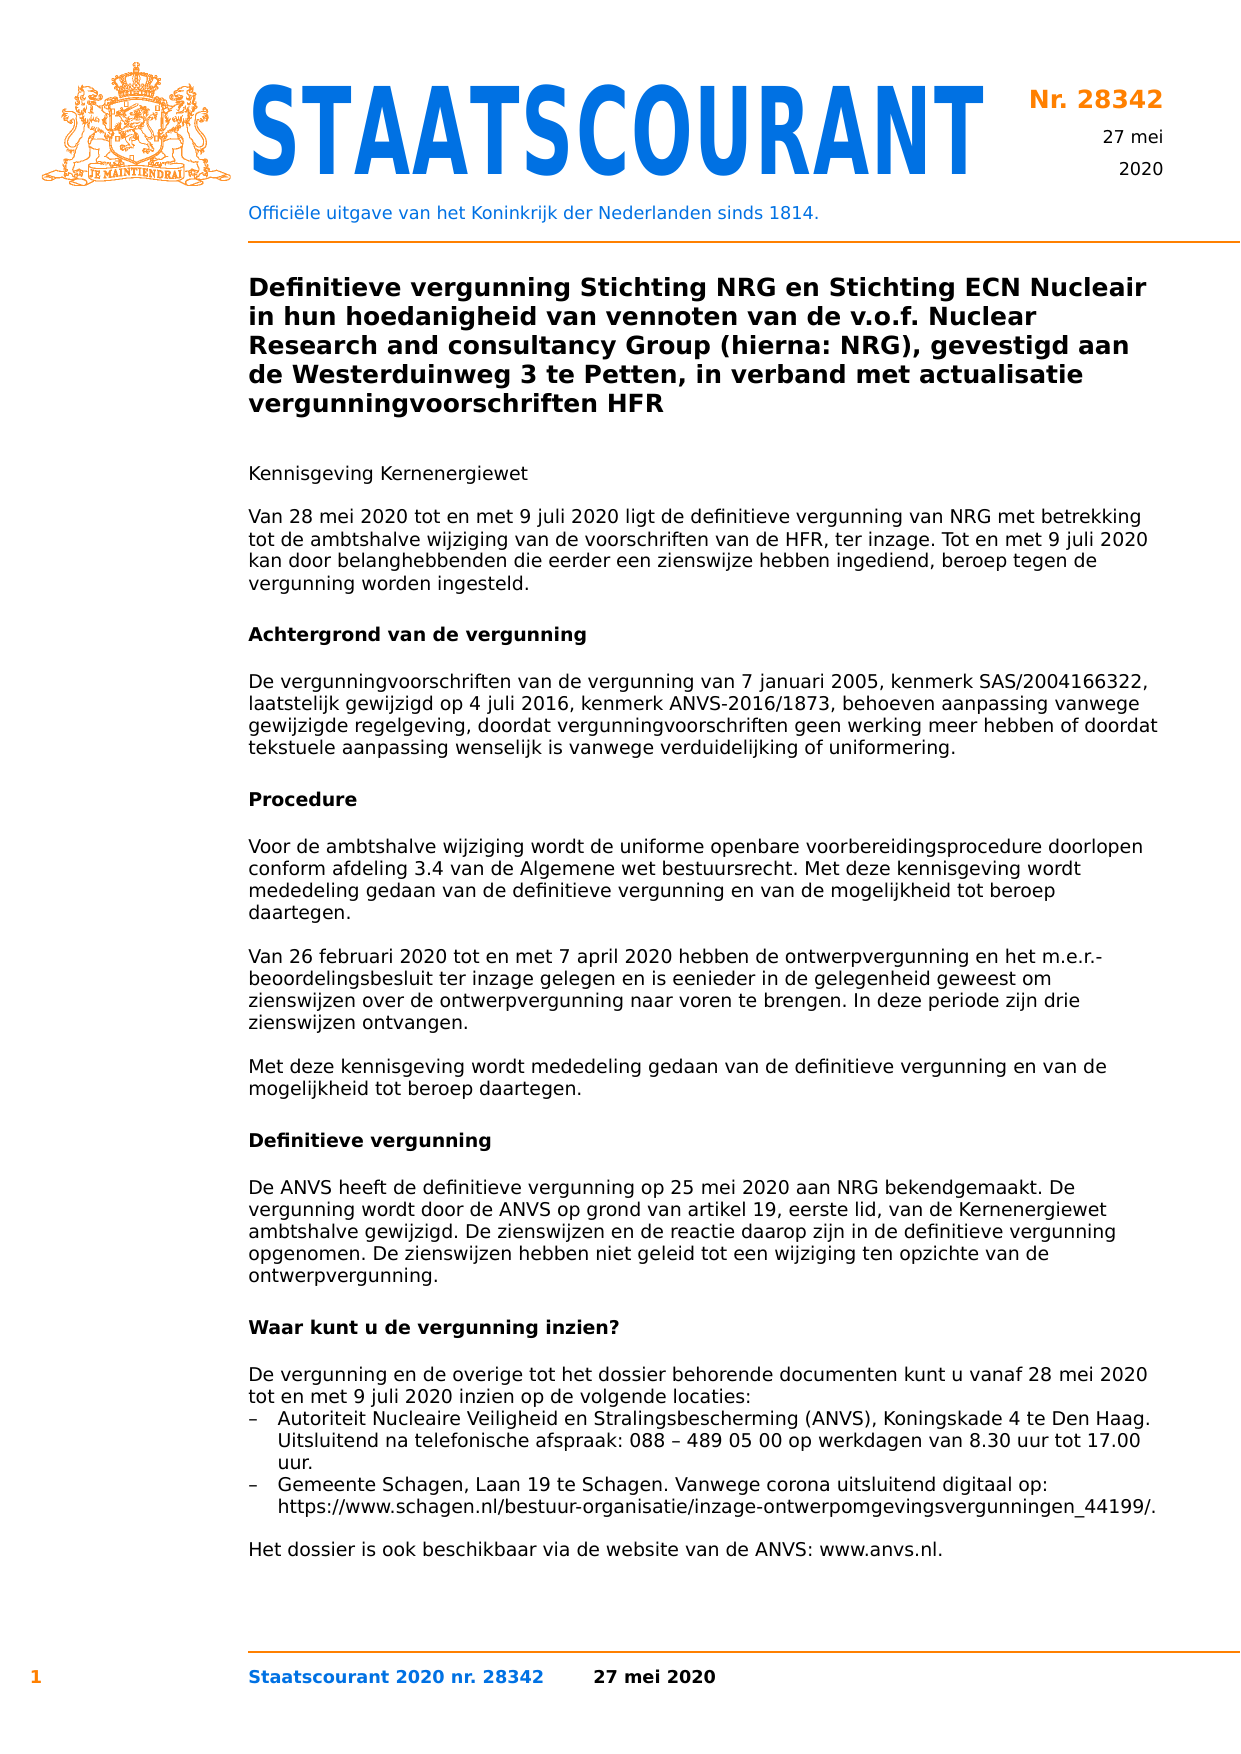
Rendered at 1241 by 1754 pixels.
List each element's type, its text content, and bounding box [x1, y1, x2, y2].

table_cell Officiële uitgave van het Koninkrijk der Nederlanden sinds 1814. [248, 203, 1240, 241]
text Met deze kennisgeving wordt mededeling gedaan van de definitieve vergunning en van de mogelijkheid tot beroep daartegen. [248, 1056, 1163, 1100]
text Kennisgeving Kernenergiewet [248, 463, 1163, 484]
text De ANVS heeft de definitieve vergunning op 25 mei 2020 aan NRG bekendgemaakt. De vergunning wordt door de ANVS op grond van artikel 19, eerste lid, van de Kernenergiewet ambtshalve gewijzigd. De zienswijzen en de reactie daarop zijn in de definitieve vergunning opgenomen. De zienswijzen hebben niet geleid tot een wijziging ten opzichte van de ontwerpvergunning. [248, 1177, 1163, 1287]
text Voor de ambtshalve wijziging wordt de uniforme openbare voor­bereidingsprocedure doorlopen conform afdeling 3.4 van de Algemene wet bestuursrecht. Met deze kennisgeving wordt mededeling gedaan van de definitieve vergunning en van de mogelijkheid tot beroep daartegen. [248, 836, 1163, 924]
text De vergunningvoorschriften van de vergunning van 7 januari 2005, kenmerk SAS/2004166322, laatstelijk gewijzigd op 4 juli 2016, kenmerk ANVS-2016/1873, behoeven aanpassing vanwege gewijzigde regelgeving, doordat vergunningvoorschriften geen werking meer hebben of doordat tekstuele aanpassing wenselijk is vanwege verduidelijking of uniformering. [248, 671, 1163, 759]
subtitle Definitieve vergunning Stichting NRG en Stichting ECN Nucleair in hun hoedanigheid van vennoten van de v.o.f. Nuclear Research and consultancy Group (hierna: NRG), gevestigd aan de Westerduinweg 3 te Petten, in verband met actualisatie vergunningvoorschriften HFR [248, 273, 1163, 419]
text De vergunning en de overige tot het dossier behorende documenten kunt u vanaf 28 mei 2020 tot en met 9 juli 2020 inzien op de volgende locaties: [248, 1364, 1163, 1408]
text – Autoriteit Nucleaire Veiligheid en Stralingsbescherming (ANVS), Koningskade 4 te Den Haag. Uitsluitend na telefonische afspraak: 088 – 489 05 00 op werkdagen van 8.30 uur tot 17.00 uur. [248, 1408, 1163, 1473]
subtitle Waar kunt u de vergunning inzien? [248, 1317, 1163, 1339]
table_cell 27 mei [998, 121, 1240, 153]
text Het dossier is ook beschikbaar via de website van de ANVS: www.anvs.nl. [248, 1539, 1163, 1561]
table_header STAATSCOURANT [248, 62, 998, 203]
subtitle Achtergrond van de vergunning [248, 624, 1163, 646]
picture [41, 62, 231, 186]
table_header Nr. 28342 [998, 62, 1240, 121]
table_cell 2020 [998, 153, 1240, 203]
subtitle Procedure [248, 789, 1163, 811]
text Van 26 februari 2020 tot en met 7 april 2020 hebben de ontwerpvergunning en het m.e.r.-beoordelingsbesluit ter inzage gelegen en is eenieder in de gelegenheid geweest om zienswijzen over de ontwerpvergunning naar voren te brengen. In deze periode zijn drie zienswijzen ontvangen. [248, 946, 1163, 1034]
table_header [25, 62, 248, 241]
subtitle Definitieve vergunning [248, 1130, 1163, 1152]
text – Gemeente Schagen, Laan 19 te Schagen. Vanwege corona uitsluitend digitaal op: https://www.schagen.nl/bestuur-organisatie/inzage-ontwerpomgevingsvergunningen_44199/. [248, 1473, 1163, 1517]
text Van 28 mei 2020 tot en met 9 juli 2020 ligt de definitieve vergunning van NRG met betrekking tot de ambtshalve wijziging van de voorschriften van de HFR, ter inzage. Tot en met 9 juli 2020 kan door belanghebbenden die eerder een zienswijze hebben ingediend, beroep tegen de vergunning worden ingesteld. [248, 506, 1163, 594]
